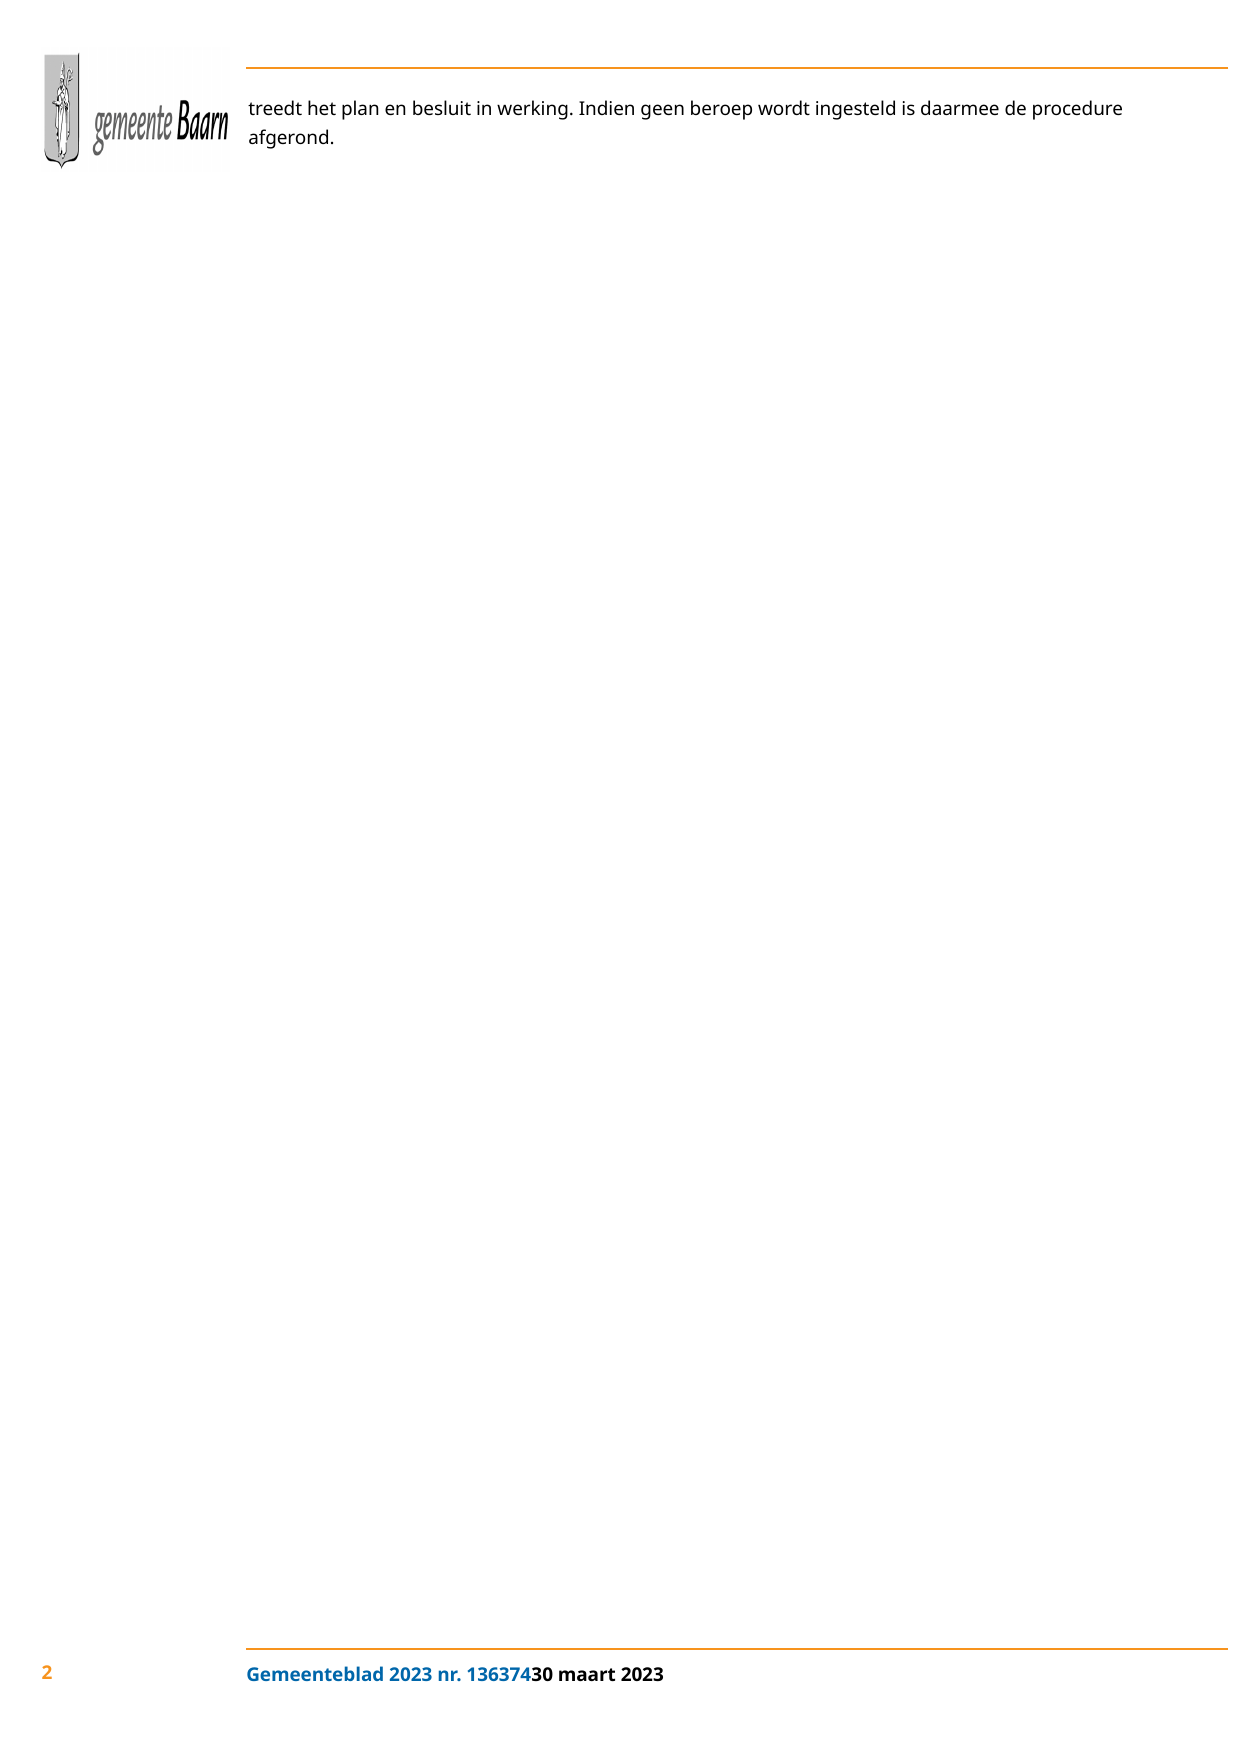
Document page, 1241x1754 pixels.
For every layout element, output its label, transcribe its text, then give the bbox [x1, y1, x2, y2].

picture [41, 47, 231, 172]
text treedt het plan en besluit in werking. Indien geen beroep wordt ingesteld is daarmee de procedure afgerond. [248, 95, 1152, 150]
